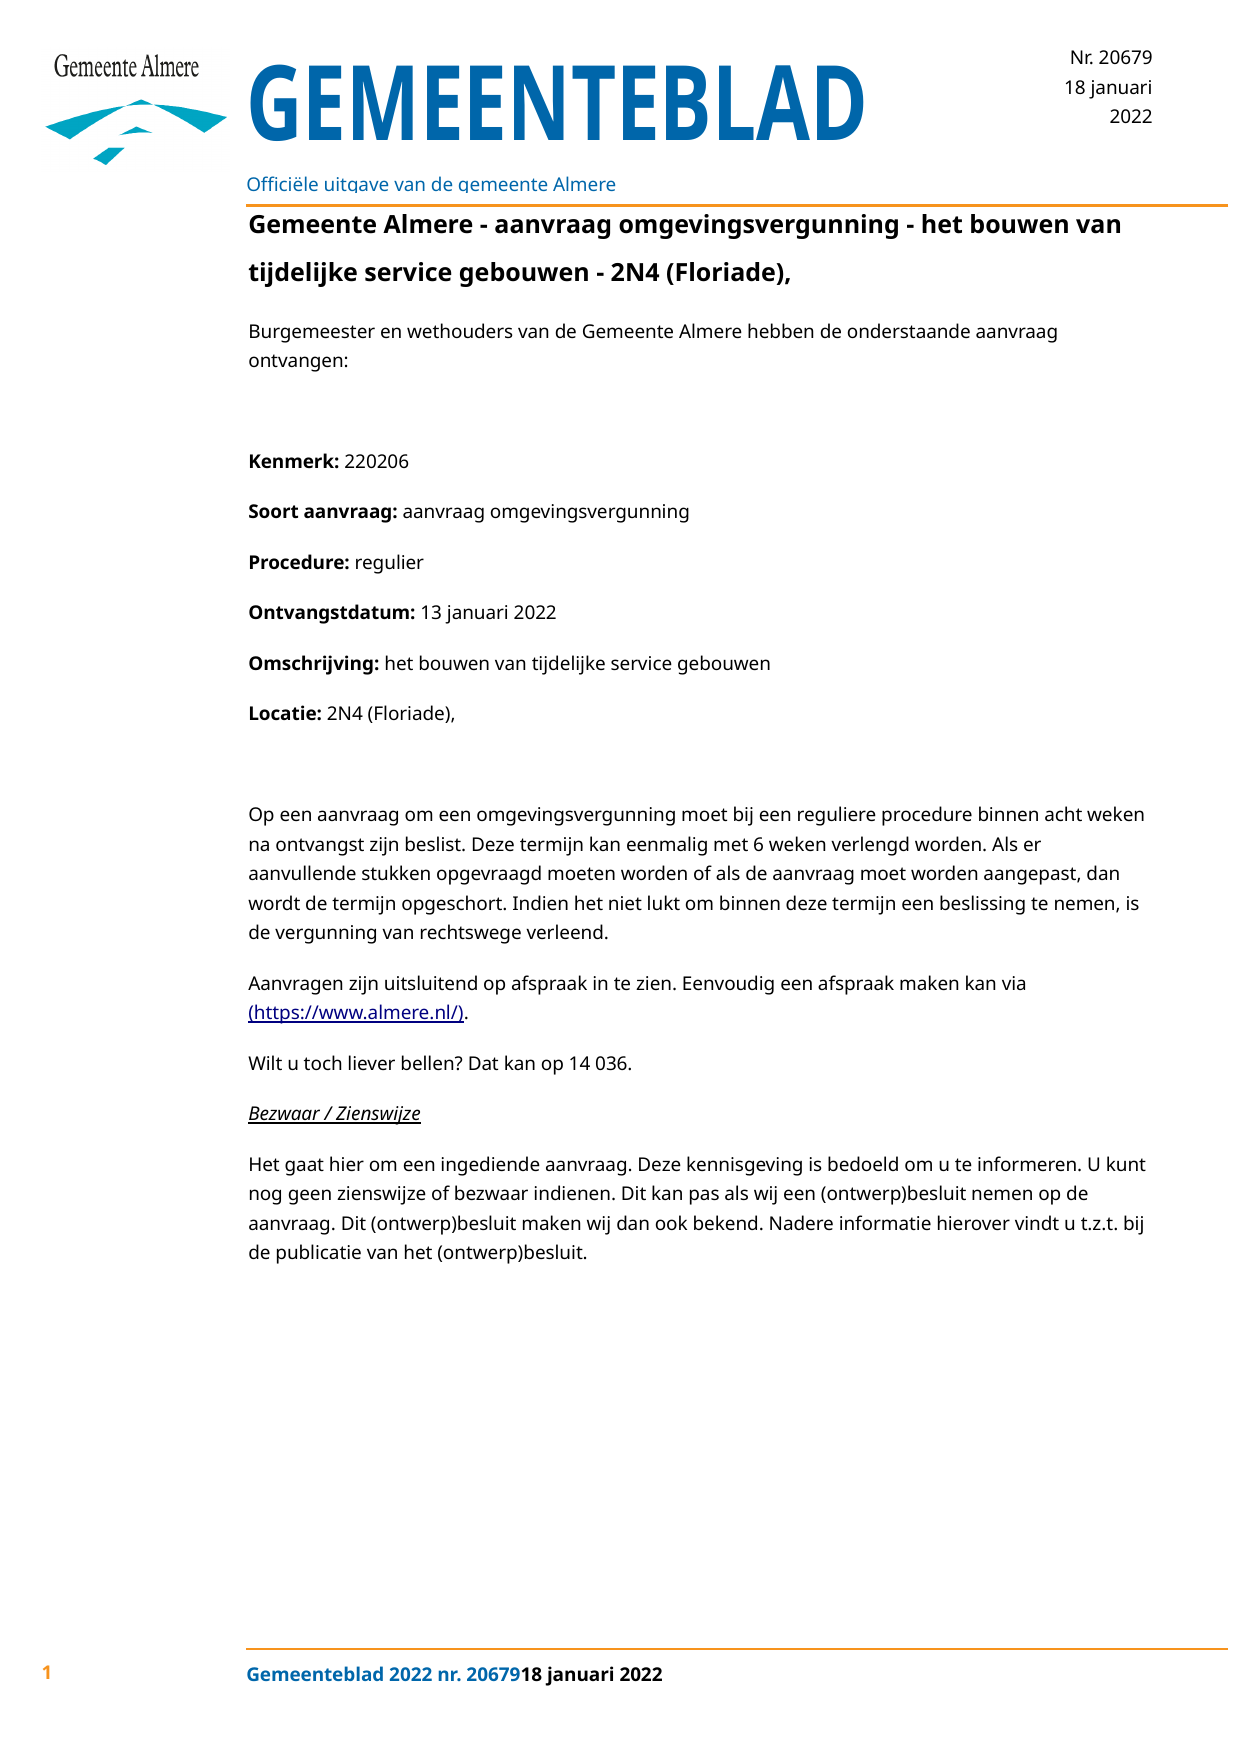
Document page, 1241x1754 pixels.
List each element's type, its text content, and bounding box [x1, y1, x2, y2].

text Procedure: regulier [248, 549, 1152, 575]
text Locatie: 2N4 (Floriade), [248, 700, 1152, 726]
text Ontvangstdatum: 13 januari 2022 [248, 599, 1152, 625]
text Kenmerk: 220206 [248, 448, 1152, 474]
text Aanvragen zijn uitsluitend op afspraak in te zien. Eenvoudig een afspraak maken kan via (https://www.almere.nl/). [248, 970, 1152, 1025]
picture [41, 47, 231, 172]
text Omschrijving: het bouwen van tijdelijke service gebouwen [248, 650, 1152, 676]
text Soort aanvraag: aanvraag omgevingsvergunning [248, 499, 1152, 524]
text Wilt u toch liever bellen? Dat kan op 14 036. [248, 1050, 1152, 1076]
text Op een aanvraag om een omgevingsvergunning moet bij een reguliere procedure binnen acht weken na ontvangst zijn beslist. Deze termijn kan eenmalig met 6 weken verlengd worden. Als er aanvullende stukken opgevraagd moeten worden of als de aanvraag moet worden aangepast, dan wordt de termijn opgeschort. Indien het niet lukt om binnen deze termijn een beslissing te nemen, is de vergunning van rechtswege verleend. [248, 801, 1152, 945]
text Bezwaar / Zienswijze [248, 1100, 1152, 1126]
text Gemeente Almere - aanvraag omgevingsvergunning - het bouwen van tijdelijke service gebouwen - 2N4 (Floriade), [248, 207, 1152, 288]
text Burgemeester en wethouders van de Gemeente Almere hebben de onderstaande aanvraag ontvangen: [248, 318, 1152, 373]
text Het gaat hier om een ingediende aanvraag. Deze kennisgeving is bedoeld om u te informeren. U kunt nog geen zienswijze of bezwaar indienen. Dit kan pas als wij een (ontwerp)besluit nemen op de aanvraag. Dit (ontwerp)besluit maken wij dan ook bekend. Nadere informatie hierover vindt u t.z.t. bij de publicatie van het (ontwerp)besluit. [248, 1151, 1152, 1265]
